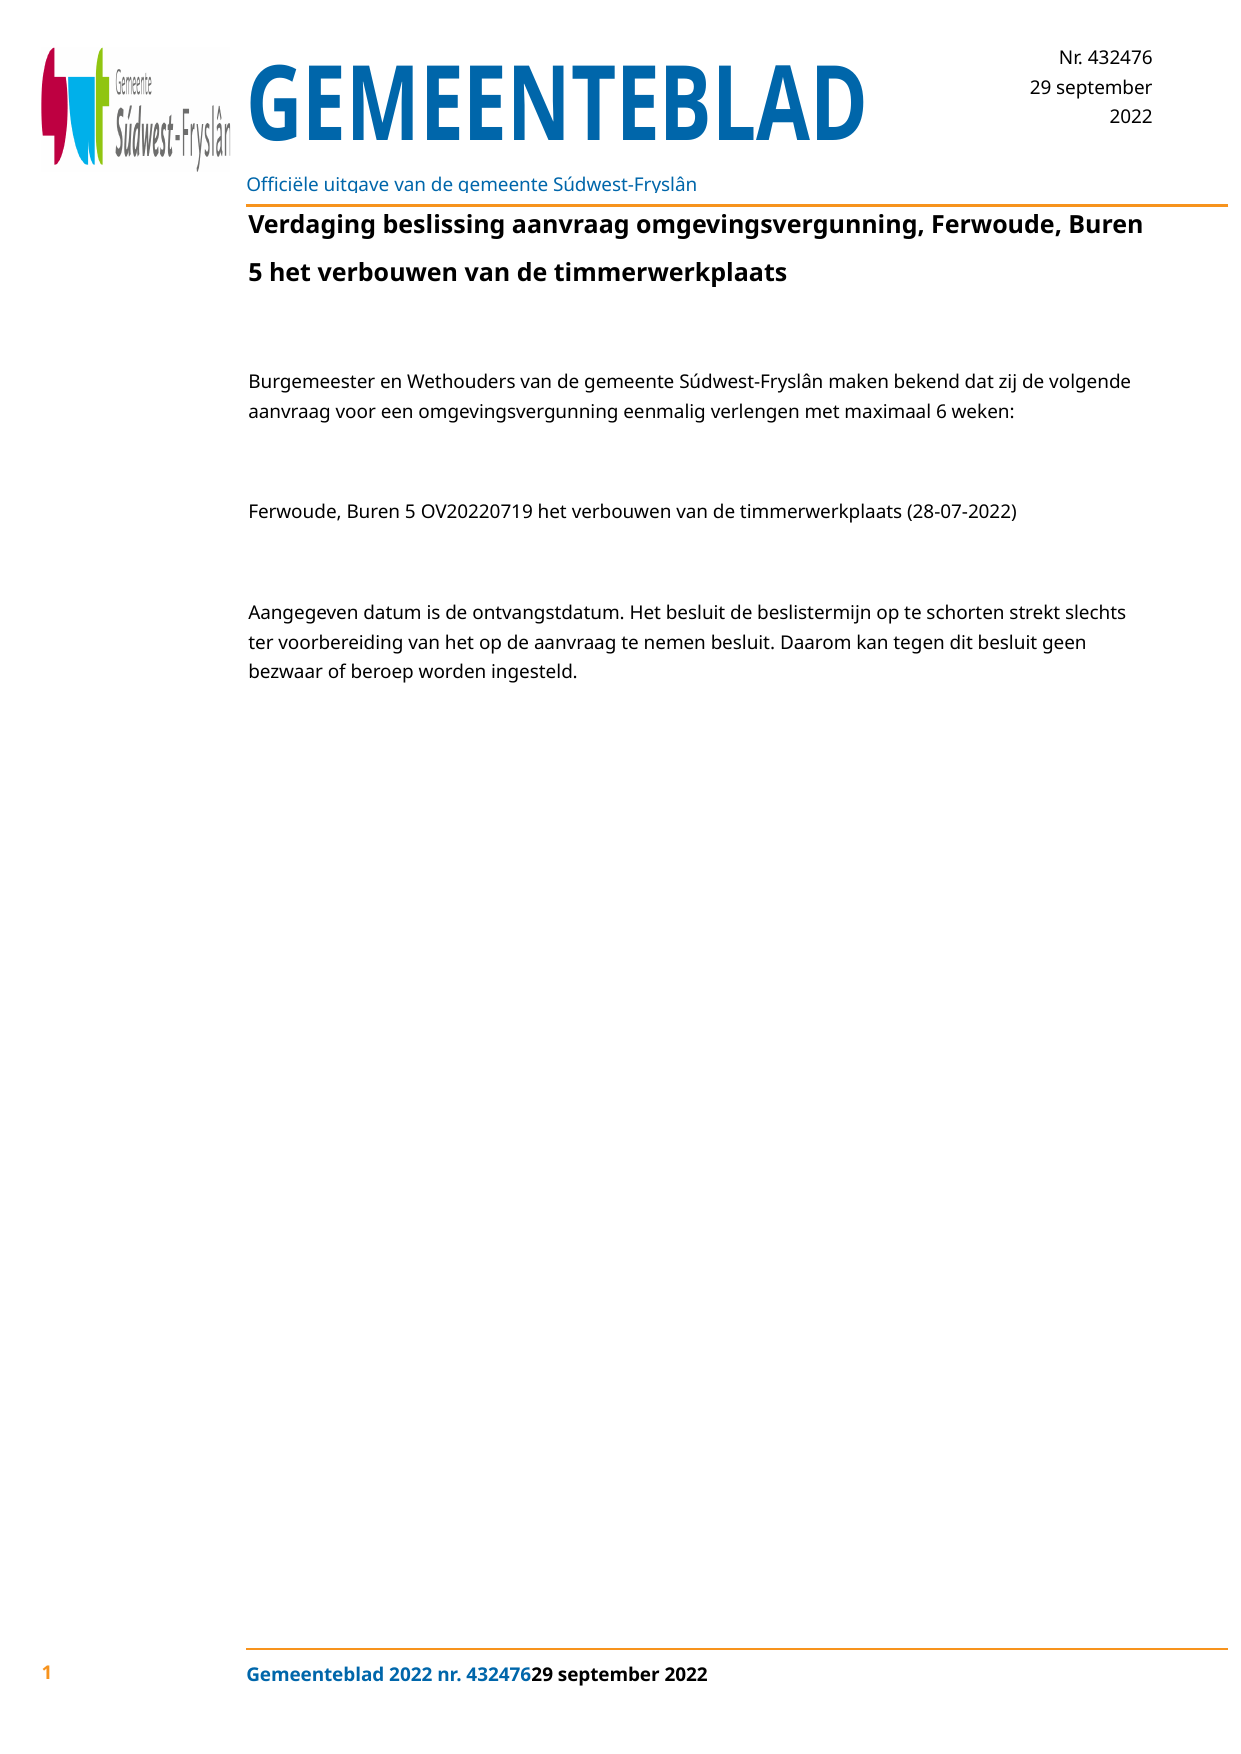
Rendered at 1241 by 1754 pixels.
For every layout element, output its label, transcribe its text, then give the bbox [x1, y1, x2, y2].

text Aangegeven datum is de ontvangstdatum. Het besluit de beslistermijn op te schorten strekt slechts ter voorbereiding van het op de aanvraag te nemen besluit. Daarom kan tegen dit besluit geen bezwaar of beroep worden ingesteld. [248, 599, 1152, 684]
picture [41, 47, 231, 172]
text Burgemeester en Wethouders van de gemeente Súdwest-Fryslân maken bekend dat zij de volgende aanvraag voor een omgevingsvergunning eenmalig verlengen met maximaal 6 weken: [248, 368, 1152, 424]
text Verdaging beslissing aanvraag omgevingsvergunning, Ferwoude, Buren 5 het verbouwen van de timmerwerkplaats [248, 207, 1152, 288]
text Ferwoude, Buren 5 OV20220719 het verbouwen van de timmerwerkplaats (28-07-2022) [248, 499, 1152, 524]
